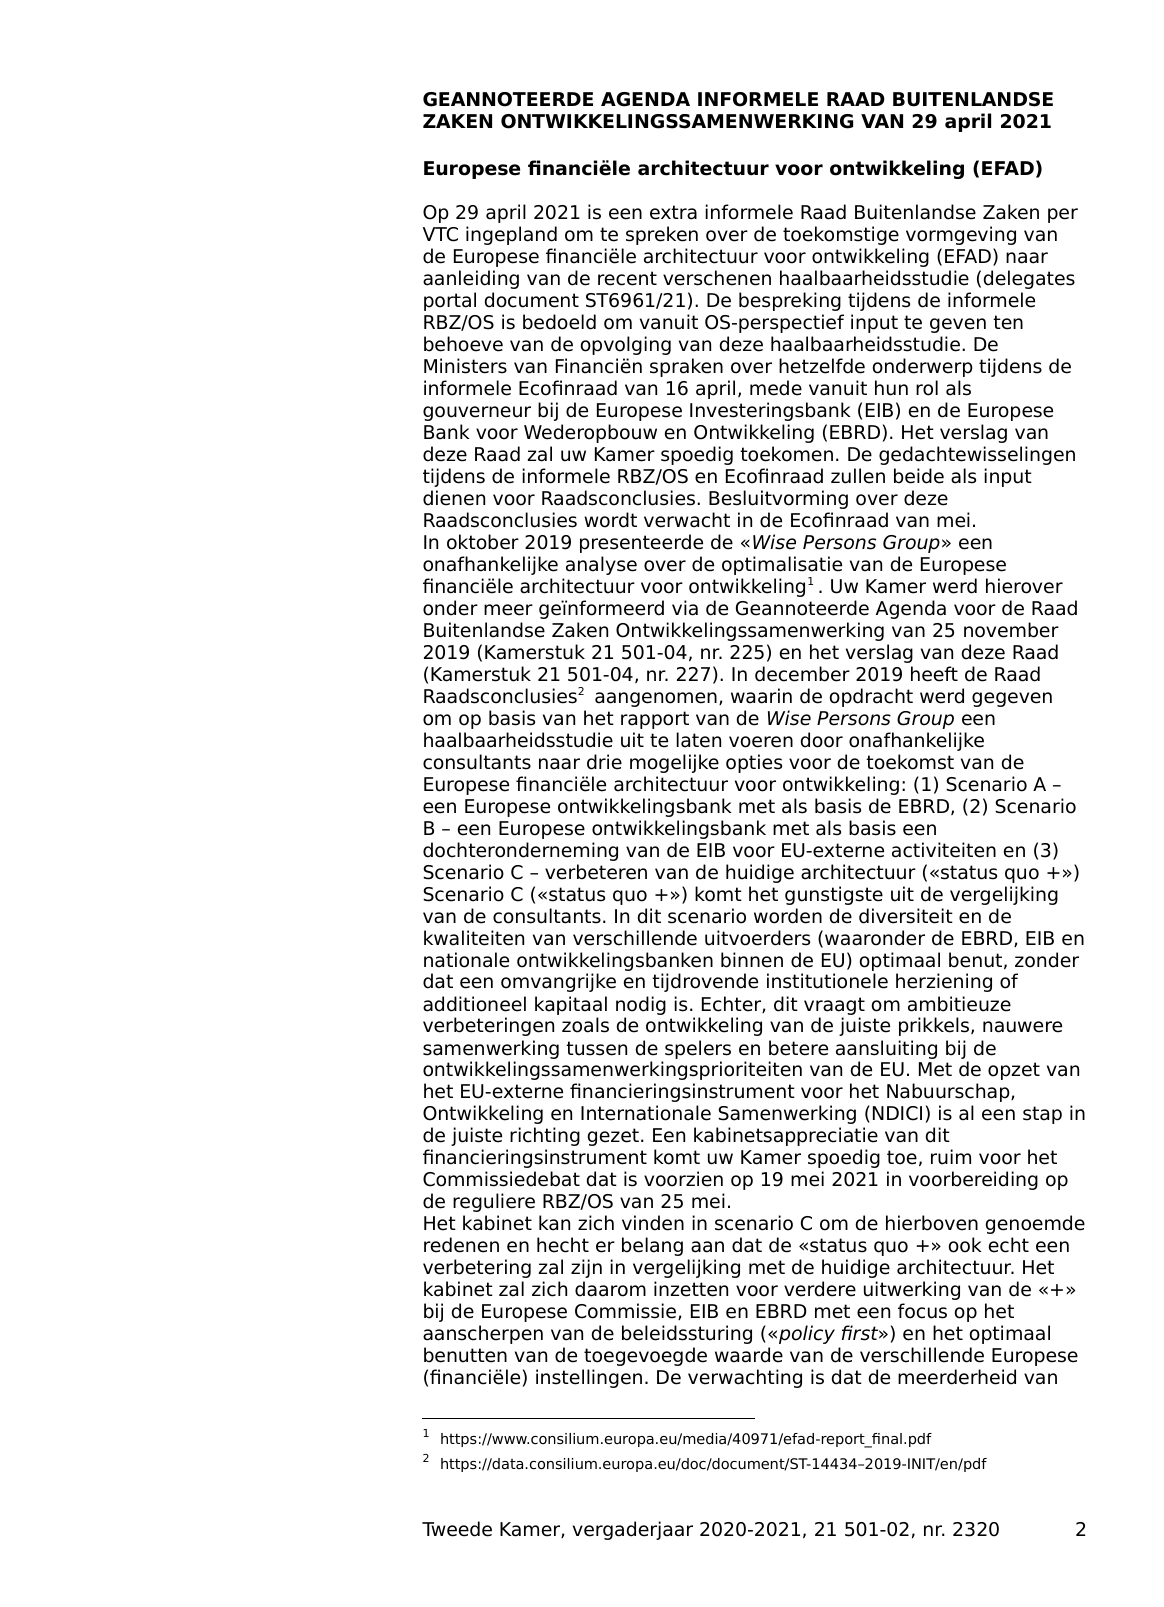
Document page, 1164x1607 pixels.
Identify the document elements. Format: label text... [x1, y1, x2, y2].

text Op 29 april 2021 is een extra informele Raad Buitenlandse Zaken per VTC ingepland om te spreken over de toekomstige vormgeving van de Europese financiële architectuur voor ontwikkeling (EFAD) naar aanleiding van de recent verschenen haalbaarheidsstudie (delegates portal document ST6961/21). De bespreking tijdens de informele RBZ/OS is bedoeld om vanuit OS-perspectief input te geven ten behoeve van de opvolging van deze haalbaarheidsstudie. De Ministers van Financiën spraken over hetzelfde onderwerp tijdens de informele Ecofinraad van 16 april, mede vanuit hun rol als gouverneur bij de Europese Investeringsbank (EIB) en de Europese Bank voor Wederopbouw en Ontwikkeling (EBRD). Het verslag van deze Raad zal uw Kamer spoedig toekomen. De gedachtewisselingen tijdens de informele RBZ/OS en Ecofinraad zullen beide als input dienen voor Raadsconclusies. Besluitvorming over deze Raadsconclusies wordt verwacht in de Ecofinraad van mei. [422, 202, 1087, 532]
text https://www.consilium.europa.eu/media/40971/efad-report_final.pdf [422, 1427, 1087, 1449]
subtitle GEANNOTEERDE AGENDA INFORMELE RAAD BUITENLANDSE ZAKEN ONTWIKKELINGSSAMENWERKING VAN 29 april 2021 [422, 89, 1087, 133]
text Het kabinet kan zich vinden in scenario C om de hierboven genoemde redenen en hecht er belang aan dat de «status quo +» ook echt een verbetering zal zijn in vergelijking met de huidige architectuur. Het kabinet zal zich daarom inzetten voor verdere uitwerking van de «+» bij de Europese Commissie, EIB en EBRD met een focus op het aanscherpen van de beleidssturing («policy first») en het optimaal benutten van de toegevoegde waarde van de verschillende Europese (financiële) instellingen. De verwachting is dat de meerderheid van [422, 1213, 1087, 1389]
subtitle Europese financiële architectuur voor ontwikkeling (EFAD) [422, 158, 1087, 180]
text In oktober 2019 presenteerde de «Wise Persons Group» een onafhankelijke analyse over de optimalisatie van de Europese financiële architectuur voor ontwikkeling. Uw Kamer werd hierover onder meer geïnformeerd via de Geannoteerde Agenda voor de Raad Buitenlandse Zaken Ontwikkelingssamenwerking van 25 november 2019 (Kamerstuk 21 501-04, nr. 225) en het verslag van deze Raad (Kamerstuk 21 501-04, nr. 227). In december 2019 heeft de Raad Raadsconclusies aangenomen, waarin de opdracht werd gegeven om op basis van het rapport van de Wise Persons Group een haalbaarheidsstudie uit te laten voeren door onafhankelijke consultants naar drie mogelijke opties voor de toekomst van de Europese financiële architectuur voor ontwikkeling: (1) Scenario A – een Europese ontwikkelingsbank met als basis de EBRD, (2) Scenario B – een Europese ontwikkelingsbank met als basis een dochteronderneming van de EIB voor EU-externe activiteiten en (3) Scenario C – verbeteren van de huidige architectuur («status quo +») [422, 532, 1087, 883]
text https://data.consilium.europa.eu/doc/document/ST-14434–2019-INIT/en/pdf [422, 1452, 1087, 1474]
text Scenario C («status quo +») komt het gunstigste uit de vergelijking van de consultants. In dit scenario worden de diversiteit en de kwaliteiten van verschillende uitvoerders (waaronder de EBRD, EIB en nationale ontwikkelingsbanken binnen de EU) optimaal benut, zonder dat een omvangrijke en tijdrovende institutionele herziening of additioneel kapitaal nodig is. Echter, dit vraagt om ambitieuze verbeteringen zoals de ontwikkeling van de juiste prikkels, nauwere samenwerking tussen de spelers en betere aansluiting bij de ontwikkelingssamenwerkingsprioriteiten van de EU. Met de opzet van het EU-externe financieringsinstrument voor het Nabuurschap, Ontwikkeling en Internationale Samenwerking (NDICI) is al een stap in de juiste richting gezet. Een kabinetsappreciatie van dit financieringsinstrument komt uw Kamer spoedig toe, ruim voor het Commissiedebat dat is voorzien op 19 mei 2021 in voorbereiding op de reguliere RBZ/OS van 25 mei. [422, 883, 1087, 1213]
